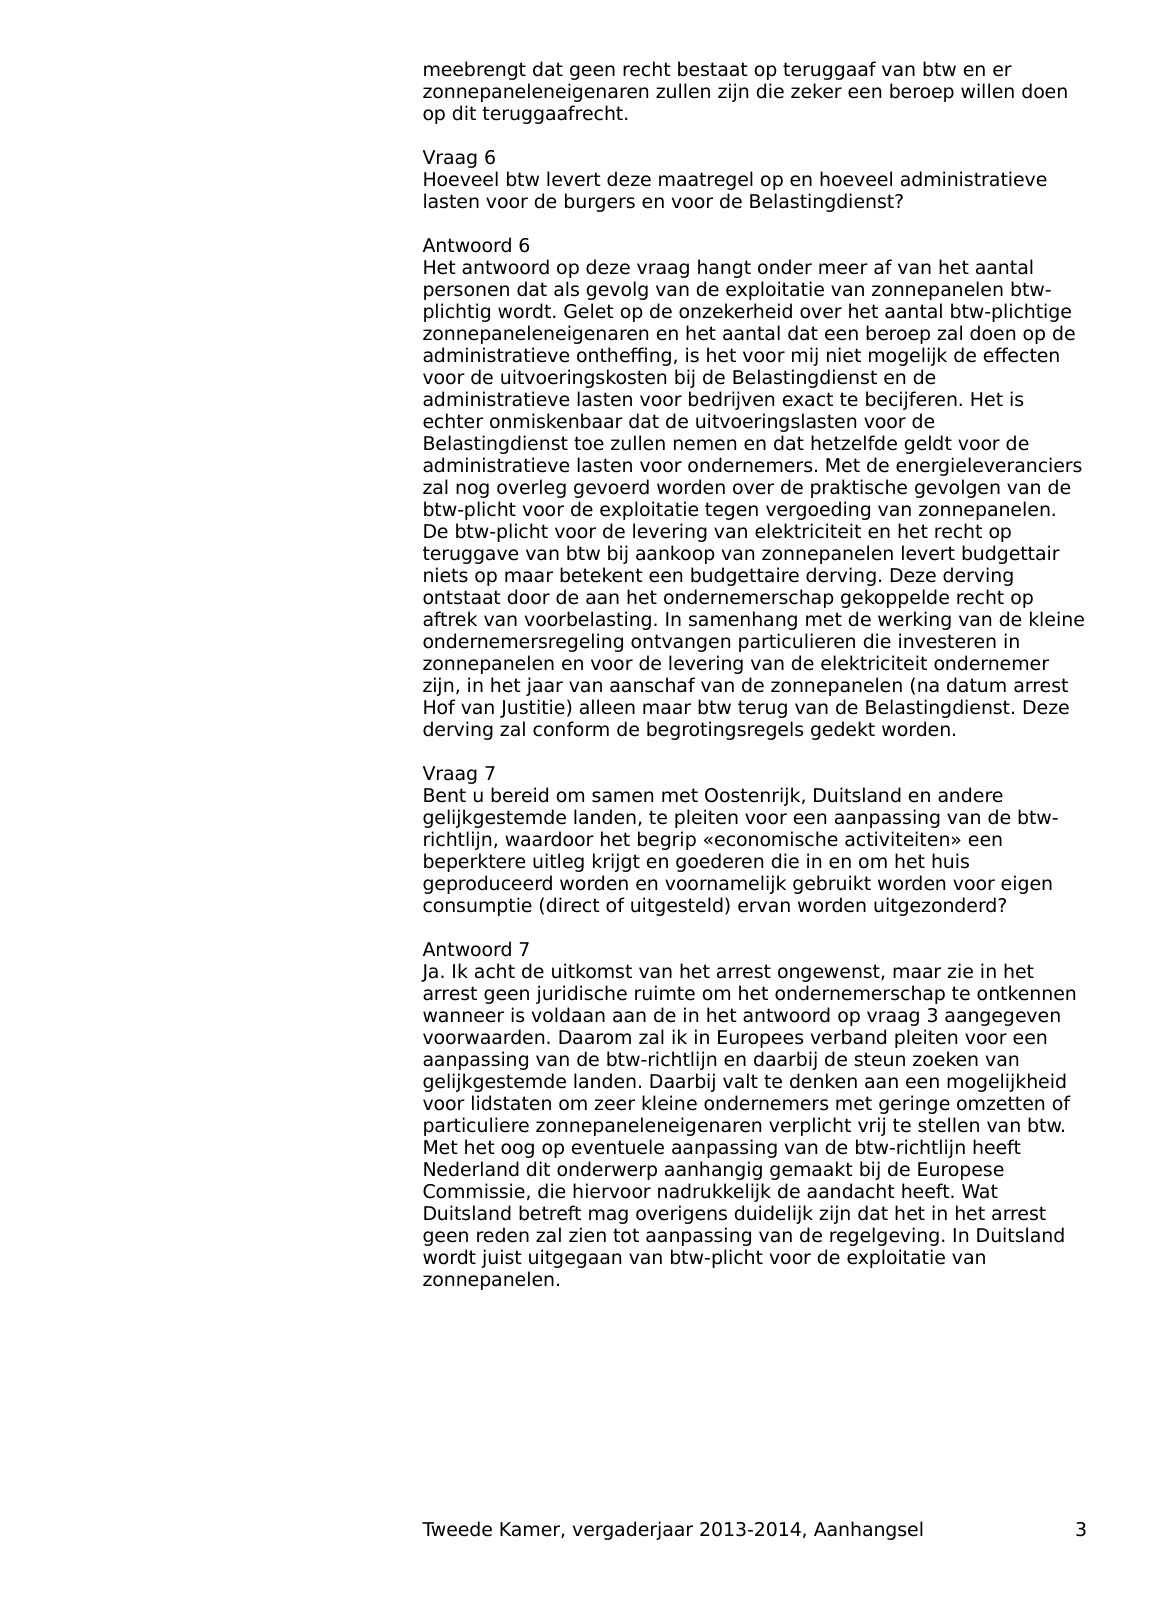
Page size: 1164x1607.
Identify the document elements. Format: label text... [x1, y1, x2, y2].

text Hoeveel btw levert deze maatregel op en hoeveel administratieve lasten voor de burgers en voor de Belastingdienst? [422, 169, 1087, 213]
text Ja. Ik acht de uitkomst van het arrest ongewenst, maar zie in het arrest geen juridische ruimte om het ondernemerschap te ontkennen wanneer is voldaan aan de in het antwoord op vraag 3 aangegeven voorwaarden. Daarom zal ik in Europees verband pleiten voor een aanpassing van de btw-richtlijn en daarbij de steun zoeken van gelijkgestemde landen. Daarbij valt te denken aan een mogelijkheid voor lidstaten om zeer kleine ondernemers met geringe omzetten of particuliere zonnepaneleneigenaren verplicht vrij te stellen van btw. Met het oog op eventuele aanpassing van de btw-richtlijn heeft Nederland dit onderwerp aanhangig gemaakt bij de Europese Commissie, die hiervoor nadrukkelijk de aandacht heeft. Wat Duitsland betreft mag overigens duidelijk zijn dat het in het arrest geen reden zal zien tot aanpassing van de regelgeving. In Duitsland wordt juist uitgegaan van btw-plicht voor de exploitatie van zonnepanelen. [422, 961, 1087, 1291]
text Antwoord 6 [422, 235, 1087, 257]
text Vraag 7 [422, 763, 1087, 785]
text Bent u bereid om samen met Oostenrijk, Duitsland en andere gelijkgestemde landen, te pleiten voor een aanpassing van de btw-richtlijn, waardoor het begrip «economische activiteiten» een beperktere uitleg krijgt en goederen die in en om het huis geproduceerd worden en voornamelijk gebruikt worden voor eigen consumptie (direct of uitgesteld) ervan worden uitgezonderd? [422, 785, 1087, 917]
text Het antwoord op deze vraag hangt onder meer af van het aantal personen dat als gevolg van de exploitatie van zonnepanelen btw-plichtig wordt. Gelet op de onzekerheid over het aantal btw-plichtige zonnepaneleneigenaren en het aantal dat een beroep zal doen op de administratieve ontheffing, is het voor mij niet mogelijk de effecten voor de uitvoeringskosten bij de Belastingdienst en de administratieve lasten voor bedrijven exact te becijferen. Het is echter onmiskenbaar dat de uitvoeringslasten voor de Belastingdienst toe zullen nemen en dat hetzelfde geldt voor de administratieve lasten voor ondernemers. Met de energieleveranciers zal nog overleg gevoerd worden over de praktische gevolgen van de btw-plicht voor de exploitatie tegen vergoeding van zonnepanelen. De btw-plicht voor de levering van elektriciteit en het recht op teruggave van btw bij aankoop van zonnepanelen levert budgettair niets op maar betekent een budgettaire derving. Deze derving ontstaat door de aan het ondernemerschap gekoppelde recht op aftrek van voorbelasting. In samenhang met de werking van de kleine ondernemersregeling ontvangen particulieren die investeren in zonnepanelen en voor de levering van de elektriciteit ondernemer zijn, in het jaar van aanschaf van de zonnepanelen (na datum arrest Hof van Justitie) alleen maar btw terug van de Belastingdienst. Deze derving zal conform de begrotingsregels gedekt worden. [422, 257, 1087, 741]
text Vraag 6 [422, 147, 1087, 169]
text meebrengt dat geen recht bestaat op teruggaaf van btw en er zonnepaneleneigenaren zullen zijn die zeker een beroep willen doen op dit teruggaafrecht. [422, 59, 1087, 125]
text Antwoord 7 [422, 939, 1087, 961]
